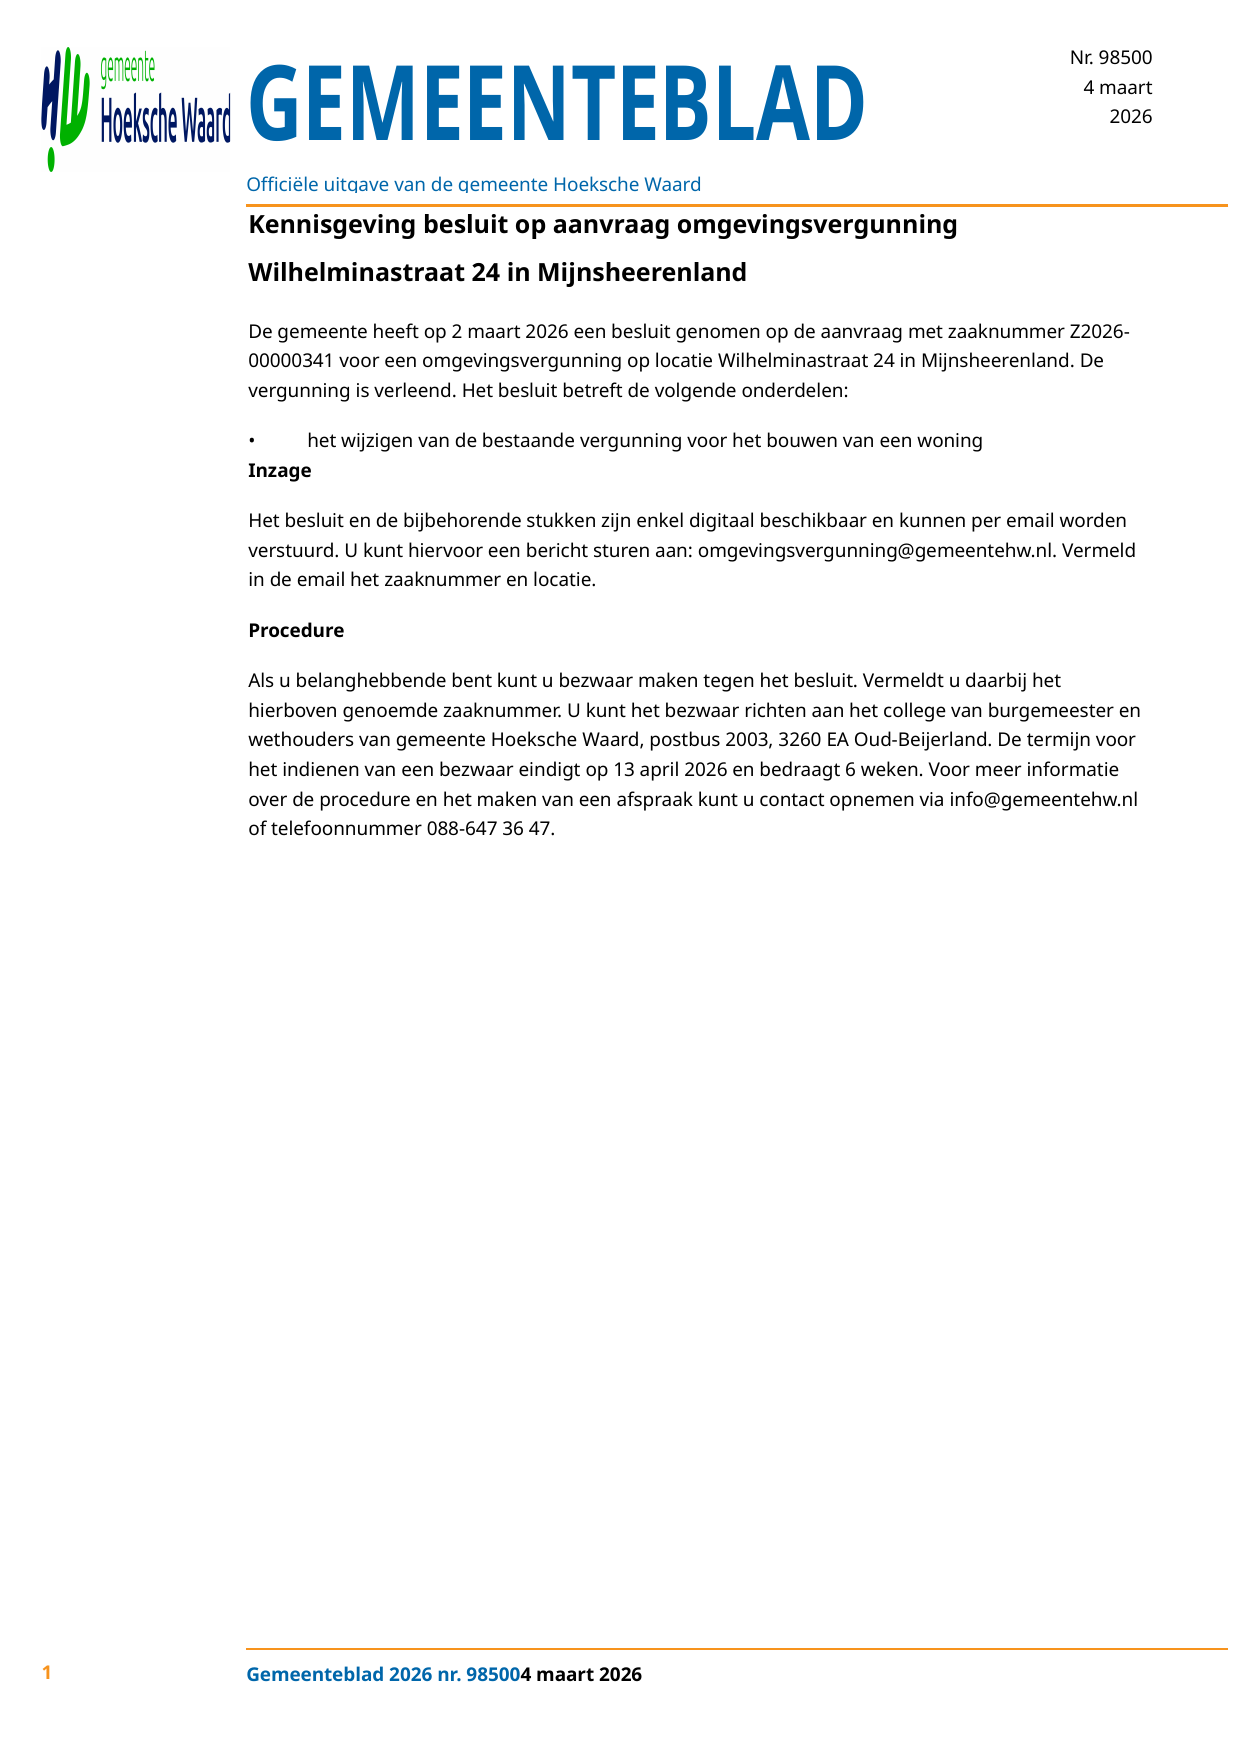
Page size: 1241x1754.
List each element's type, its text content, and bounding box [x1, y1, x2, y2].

text Als u belanghebbende bent kunt u bezwaar maken tegen het besluit. Vermeldt u daarbij het hierboven genoemde zaaknummer. U kunt het bezwaar richten aan het college van burgemeester en wethouders van gemeente Hoeksche Waard, postbus 2003, 3260 EA Oud-Beijerland. De termijn voor het indienen van een bezwaar eindigt op 13 april 2026 en bedraagt 6 weken. Voor meer informatie over de procedure en het maken van een afspraak kunt u contact opnemen via info@gemeentehw.nl of telefoonnummer 088-647 36 47. [248, 667, 1152, 841]
text Inzage [248, 457, 1152, 483]
picture [41, 47, 231, 172]
text Kennisgeving besluit op aanvraag omgevingsvergunning Wilhelminastraat 24 in Mijnsheerenland [248, 207, 1152, 288]
text Het besluit en de bijbehorende stukken zijn enkel digitaal beschikbaar en kunnen per email worden verstuurd. U kunt hiervoor een bericht sturen aan: omgevingsvergunning@gemeentehw.nl. Vermeld in de email het zaaknummer en locatie. [248, 507, 1152, 592]
text De gemeente heeft op 2 maart 2026 een besluit genomen op de aanvraag met zaaknummer Z2026-00000341 voor een omgevingsvergunning op locatie Wilhelminastraat 24 in Mijnsheerenland. De vergunning is verleend. Het besluit betreft de volgende onderdelen: [248, 318, 1152, 403]
list het wijzigen van de bestaande vergunning voor het bouwen van een woning [248, 427, 1152, 453]
text Procedure [248, 617, 1152, 643]
